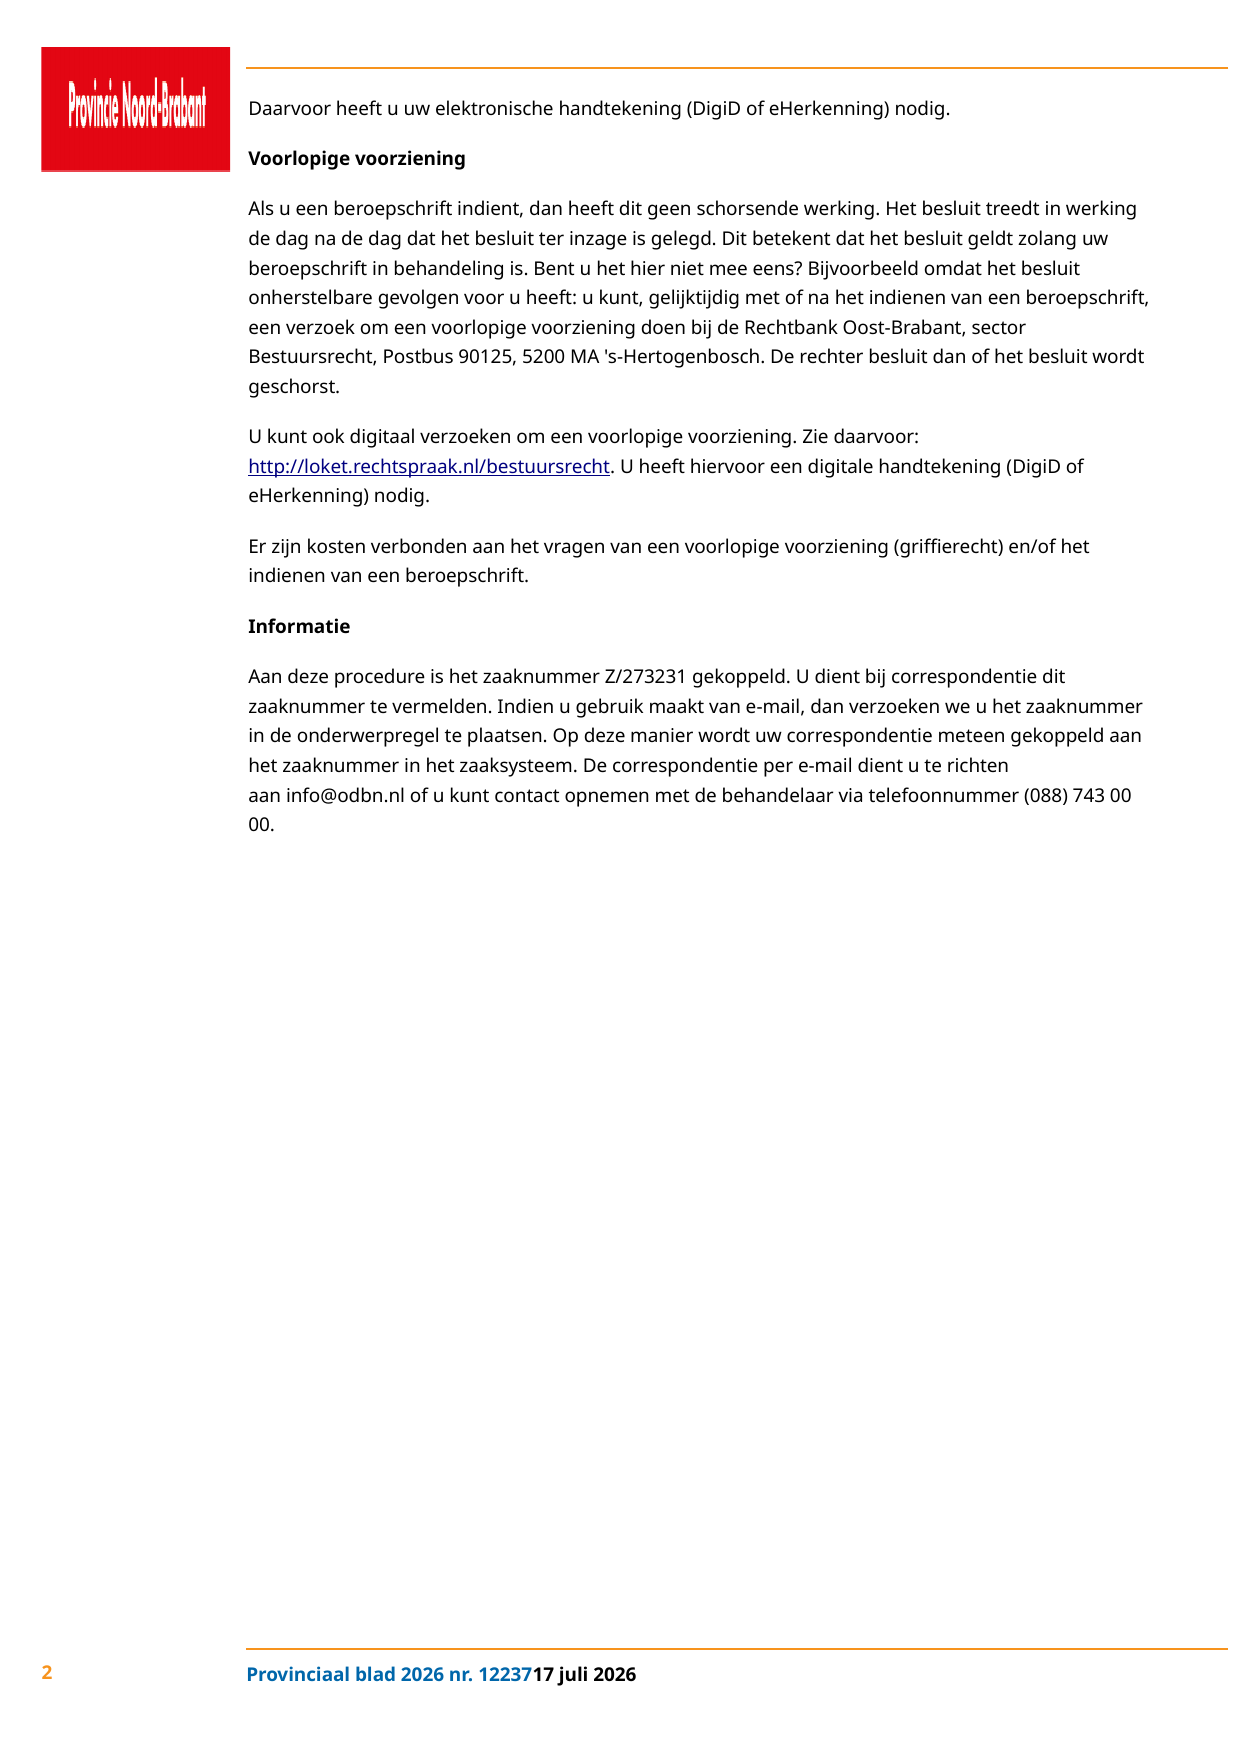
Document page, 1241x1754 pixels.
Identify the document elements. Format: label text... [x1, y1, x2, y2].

text Daarvoor heeft u uw elektronische handtekening (DigiD of eHerkenning) nodig. [248, 95, 1152, 121]
picture [41, 47, 231, 172]
text Voorlopige voorziening [248, 145, 1152, 171]
text U kunt ook digitaal verzoeken om een voorlopige voorziening. Zie daarvoor: http://loket.rechtspraak.nl/bestuursrecht. U heeft hiervoor een digitale handtekening (DigiD of eHerkenning) nodig. [248, 423, 1152, 508]
text Er zijn kosten verbonden aan het vragen van een voorlopige voorziening (griffierecht) en/of het indienen van een beroepschrift. [248, 533, 1152, 588]
text Aan deze procedure is het zaaknummer Z/273231 gekoppeld. U dient bij correspondentie dit zaaknummer te vermelden. Indien u gebruik maakt van e-mail, dan verzoeken we u het zaaknummer in de onderwerpregel te plaatsen. Op deze manier wordt uw correspondentie meteen gekoppeld aan het zaaknummer in het zaaksysteem. De correspondentie per e-mail dient u te richten aan info@odbn.nl of u kunt contact opnemen met de behandelaar via telefoonnummer (088) 743 00 00. [248, 663, 1152, 837]
text Als u een beroepschrift indient, dan heeft dit geen schorsende werking. Het besluit treedt in werking de dag na de dag dat het besluit ter inzage is gelegd. Dit betekent dat het besluit geldt zolang uw beroepschrift in behandeling is. Bent u het hier niet mee eens? Bijvoorbeeld omdat het besluit onherstelbare gevolgen voor u heeft: u kunt, gelijktijdig met of na het indienen van een beroepschrift, een verzoek om een voorlopige voorziening doen bij de Rechtbank Oost-Brabant, sector Bestuursrecht, Postbus 90125, 5200 MA 's‑Hertogenbosch. De rechter besluit dan of het besluit wordt geschorst. [248, 196, 1152, 399]
text Informatie [248, 613, 1152, 639]
